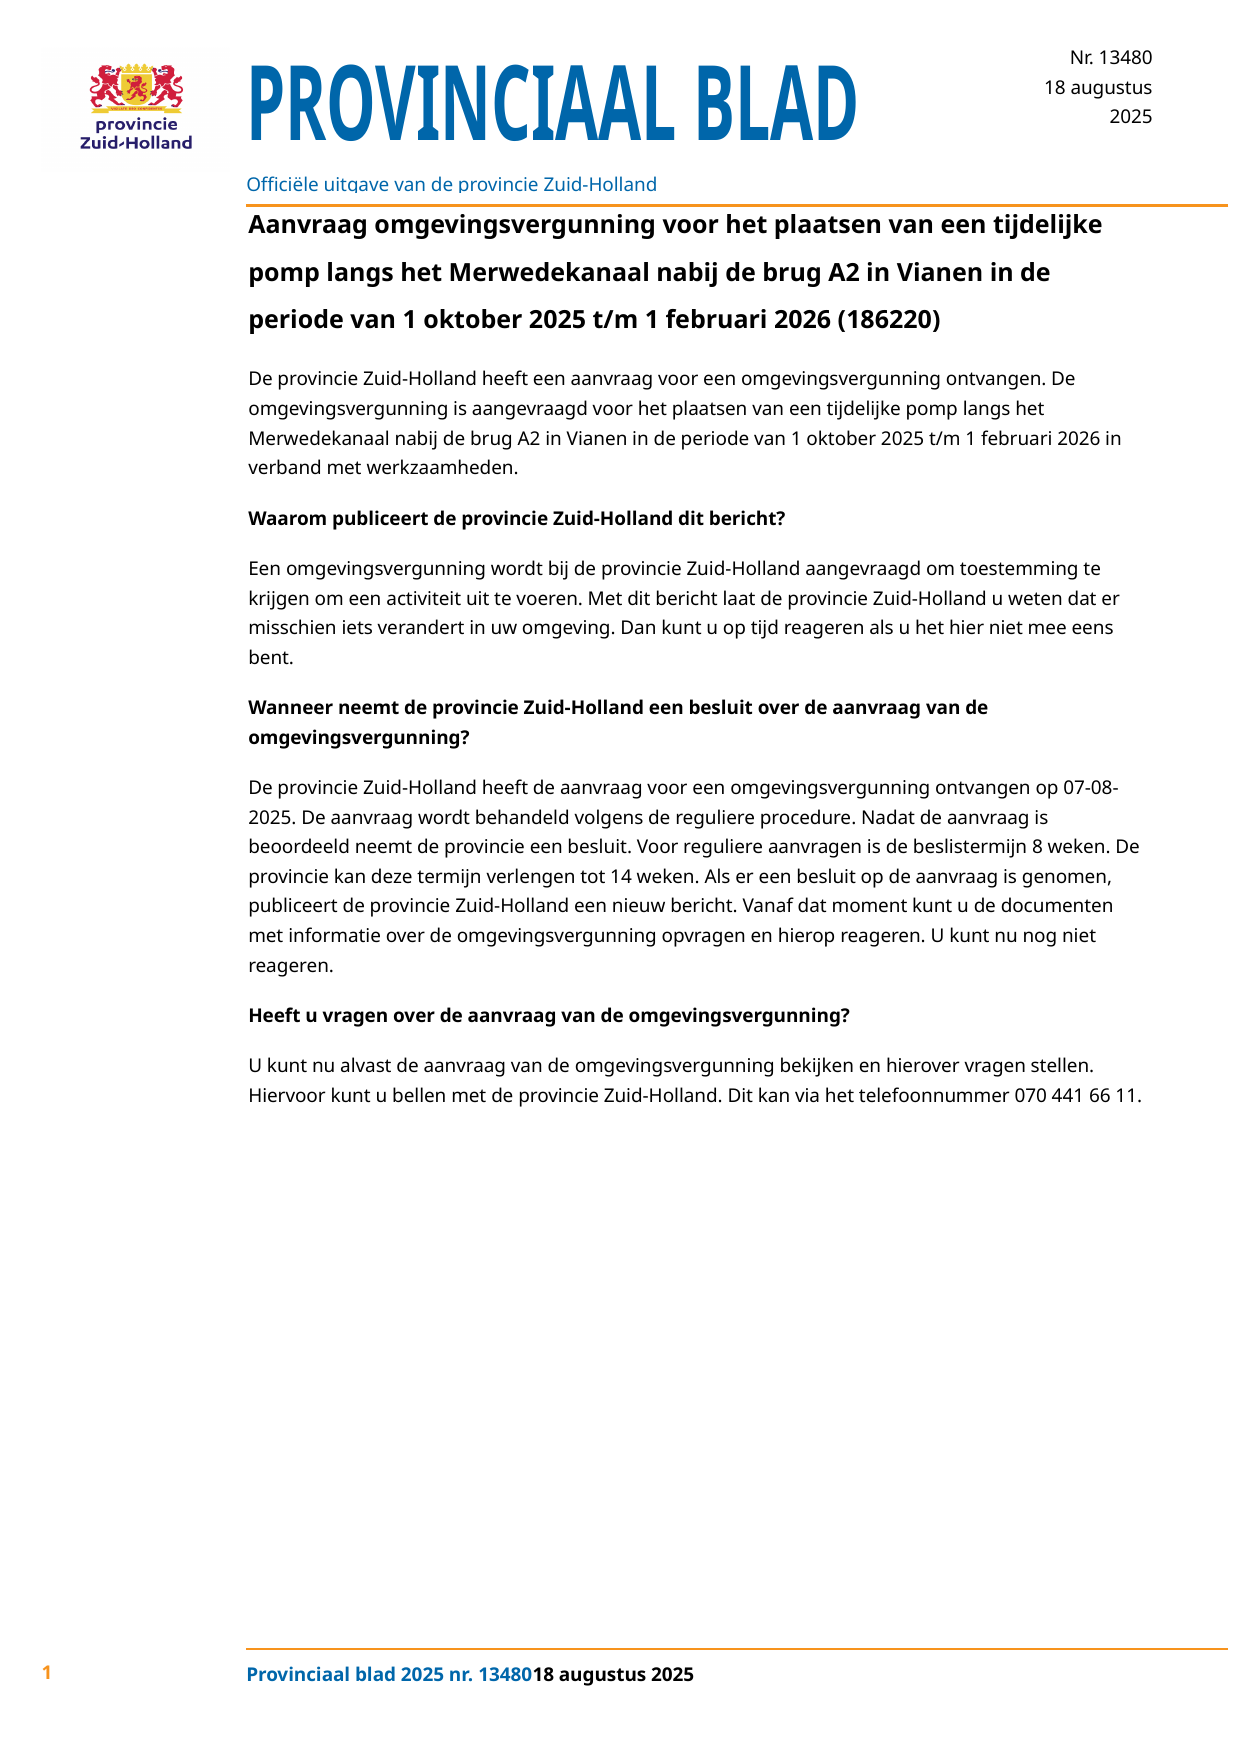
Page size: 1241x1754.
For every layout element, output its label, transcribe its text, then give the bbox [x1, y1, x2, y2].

text Heeft u vragen over de aanvraag van de omgevingsvergunning? [248, 1002, 1152, 1028]
text De provincie Zuid-Holland heeft een aanvraag voor een omgevingsvergunning ontvangen. De omgevingsvergunning is aangevraagd voor het plaatsen van een tijdelijke pomp langs het Merwedekanaal nabij de brug A2 in Vianen in de periode van 1 oktober 2025 t/m 1 februari 2026 in verband met werkzaamheden. [248, 366, 1152, 480]
text Wanneer neemt de provincie Zuid-Holland een besluit over de aanvraag van de omgevingsvergunning? [248, 694, 1152, 749]
text Waarom publiceert de provincie Zuid-Holland dit bericht? [248, 505, 1152, 530]
text Een omgevingsvergunning wordt bij de provincie Zuid-Holland aangevraagd om toestemming te krijgen om een activiteit uit te voeren. Met dit bericht laat de provincie Zuid-Holland u weten dat er misschien iets verandert in uw omgeving. Dan kunt u op tijd reageren als u het hier niet mee eens bent. [248, 555, 1152, 669]
text Aanvraag omgevingsvergunning voor het plaatsen van een tijdelijke pomp langs het Merwedekanaal nabij de brug A2 in Vianen in de periode van 1 oktober 2025 t/m 1 februari 2026 (186220) [248, 207, 1152, 336]
text U kunt nu alvast de aanvraag van de omgevingsvergunning bekijken en hierover vragen stellen. Hiervoor kunt u bellen met de provincie Zuid-Holland. Dit kan via het telefoonnummer 070 441 66 11. [248, 1053, 1152, 1108]
picture [41, 47, 231, 172]
text De provincie Zuid-Holland heeft de aanvraag voor een omgevingsvergunning ontvangen op 07-08-2025. De aanvraag wordt behandeld volgens de reguliere procedure. Nadat de aanvraag is beoordeeld neemt de provincie een besluit. Voor reguliere aanvragen is de beslistermijn 8 weken. De provincie kan deze termijn verlengen tot 14 weken. Als er een besluit op de aanvraag is genomen, publiceert de provincie Zuid-Holland een nieuw bericht. Vanaf dat moment kunt u de documenten met informatie over de omgevingsvergunning opvragen en hierop reageren. U kunt nu nog niet reageren. [248, 774, 1152, 977]
